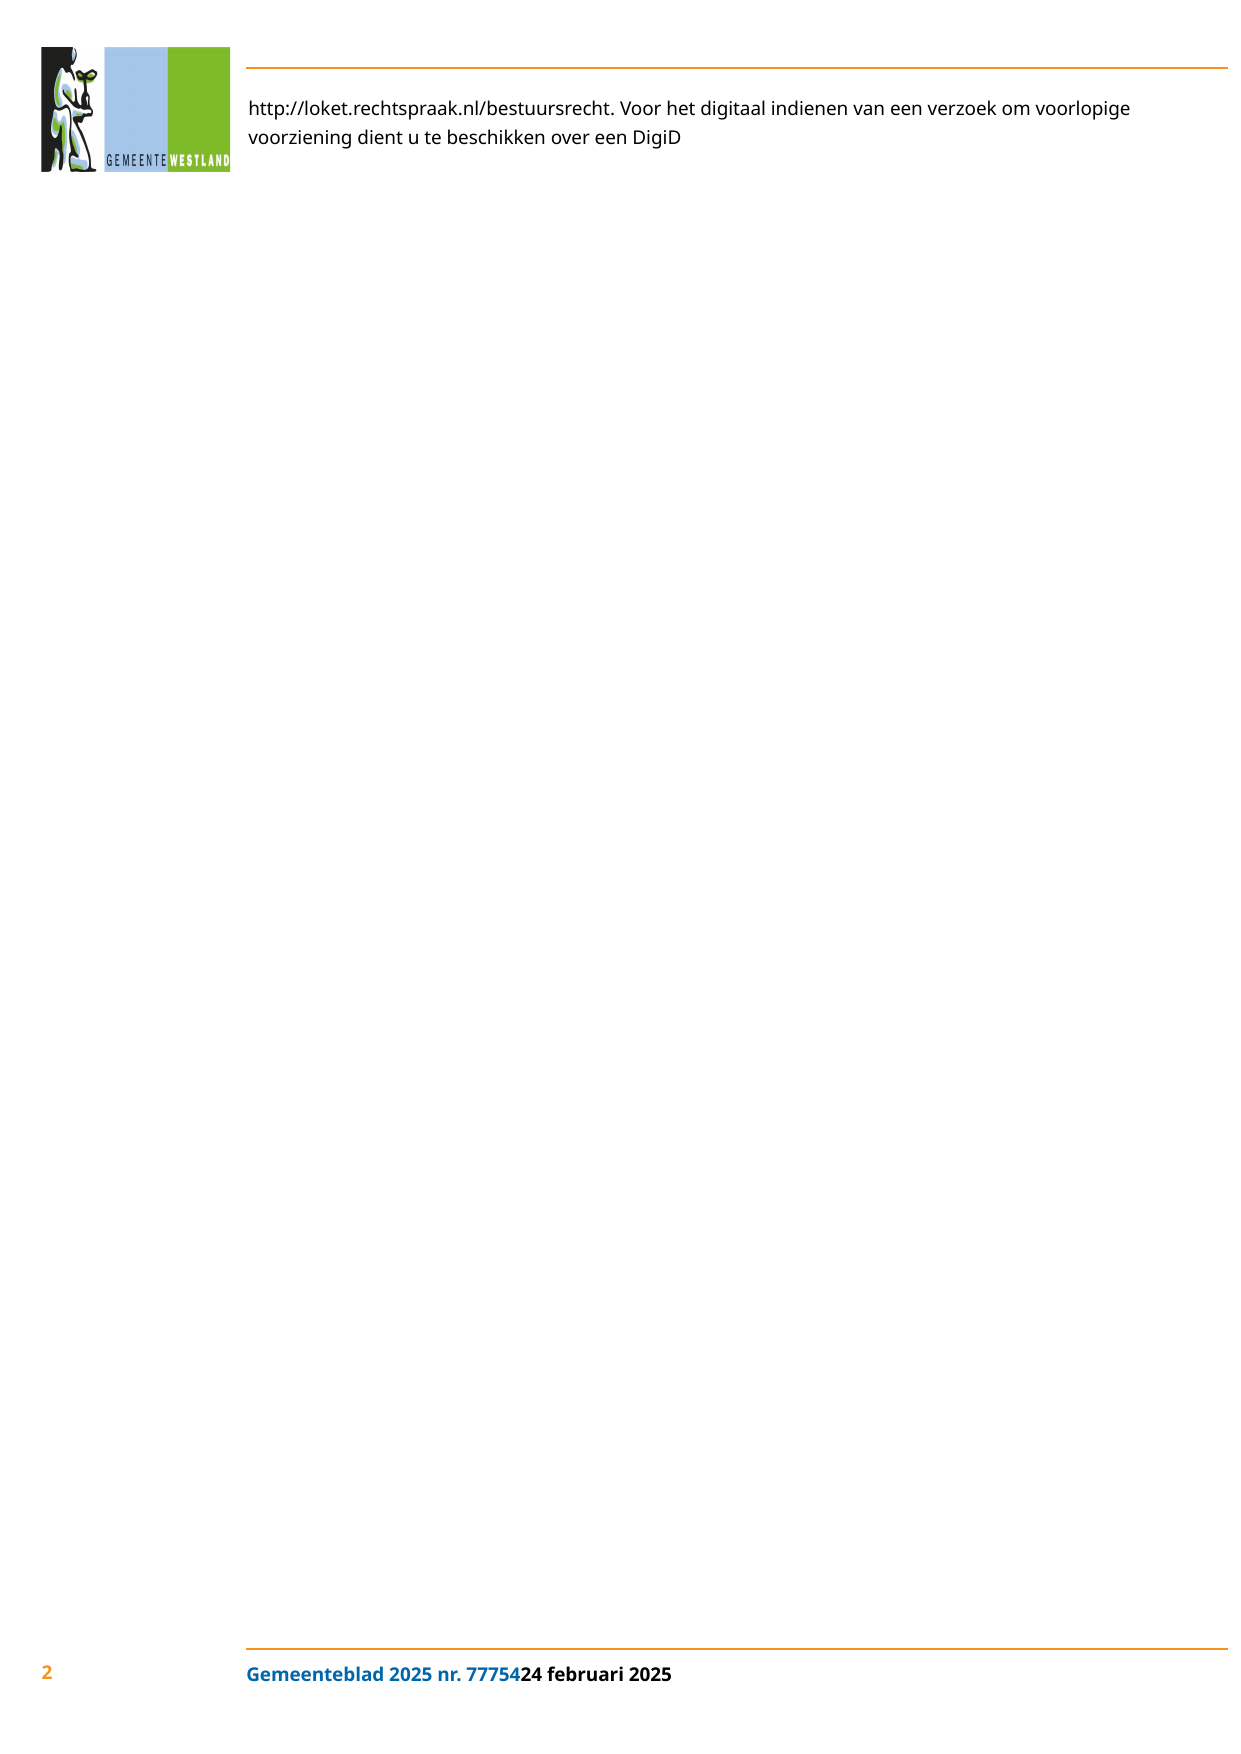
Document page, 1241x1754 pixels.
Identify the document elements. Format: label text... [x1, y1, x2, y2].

picture [41, 47, 231, 172]
text http://loket.rechtspraak.nl/bestuursrecht. Voor het digitaal indienen van een verzoek om voorlopige voorziening dient u te beschikken over een DigiD [248, 95, 1152, 150]
